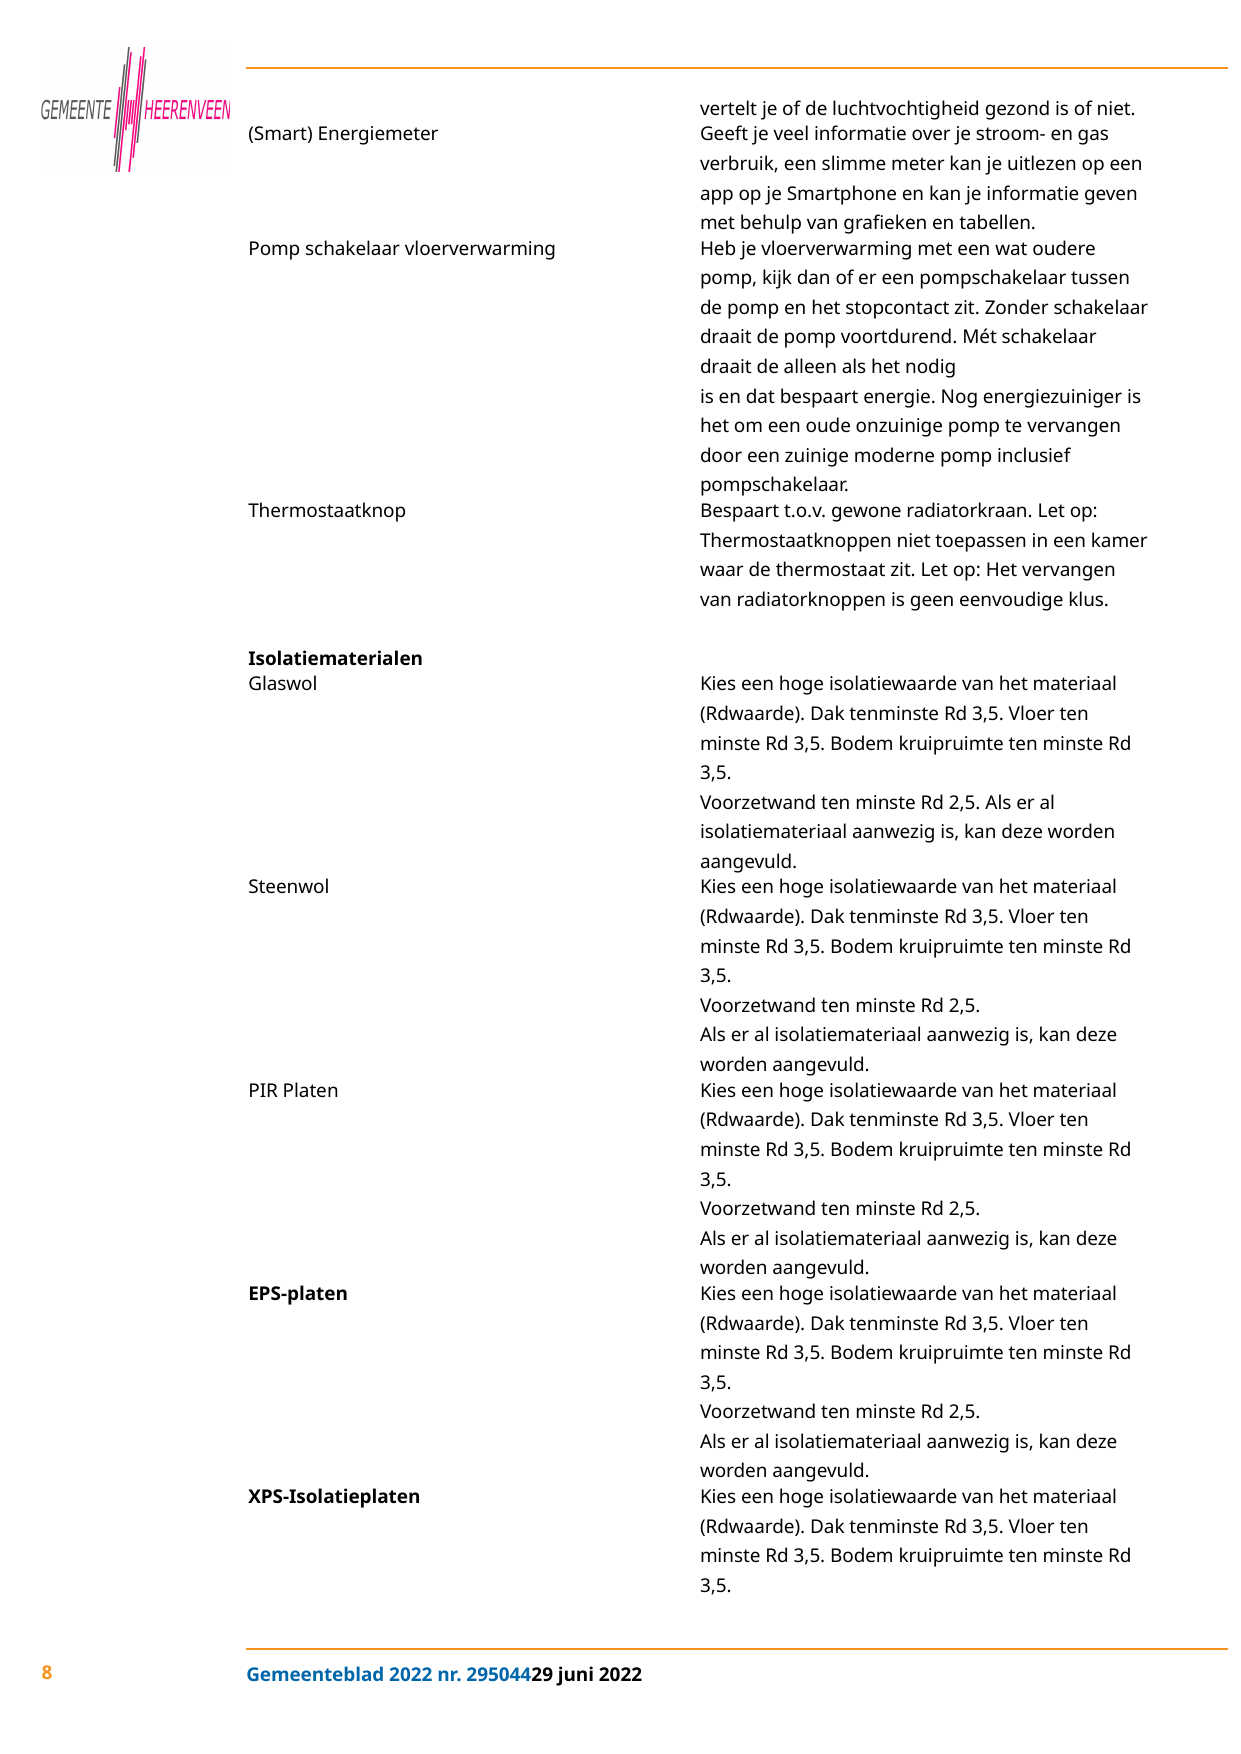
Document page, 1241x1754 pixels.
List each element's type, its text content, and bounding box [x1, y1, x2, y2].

table_cell Glaswol [248, 671, 700, 874]
table_cell Kies een hoge isolatiewaarde van het materiaal (Rdwaarde). Dak tenminste Rd 3,5. Vloer ten minste Rd 3,5. Bodem kruipruimte ten minste Rd 3,5. Voorzetwand ten minste Rd 2,5. Als er al isolatiemateriaal aanwezig is, kan deze worden aangevuld. [700, 874, 1152, 1077]
table_cell Heb je vloerverwarming met een wat oudere pomp, kijk dan of er een pompschakelaar tussen de pomp en het stopcontact zit. Zonder schakelaar draait de pomp voortdurend. Mét schakelaar draait de alleen als het nodig is en dat bespaart energie. Nog energiezuiniger is het om een oude onzuinige pomp te vervangen door een zuinige moderne pomp inclusief pompschakelaar. [700, 235, 1152, 497]
table_cell Bespaart t.o.v. gewone radiatorkraan. Let op: Thermostaatknoppen niet toepassen in een kamer waar de thermostaat zit. Let op: Het vervangen van radiatorknoppen is geen eenvoudige klus. [700, 498, 1152, 612]
table_cell EPS-platen [248, 1280, 700, 1483]
picture [41, 47, 231, 172]
table_cell (Smart) Energiemeter [248, 121, 700, 235]
table_header [700, 645, 1152, 671]
table_cell [248, 95, 700, 121]
table_header Isolatiematerialen [248, 645, 700, 671]
table_cell Thermostaatknop [248, 498, 700, 612]
table_cell XPS-Isolatieplaten [248, 1484, 700, 1598]
table_cell PIR Platen [248, 1077, 700, 1280]
table_cell Geeft je veel informatie over je stroom- en gas verbruik, een slimme meter kan je uitlezen op een app op je Smartphone en kan je informatie geven met behulp van grafieken en tabellen. [700, 121, 1152, 235]
table_cell vertelt je of de luchtvochtigheid gezond is of niet. [700, 95, 1152, 121]
table_cell Steenwol [248, 874, 700, 1077]
table_cell Kies een hoge isolatiewaarde van het materiaal (Rdwaarde). Dak tenminste Rd 3,5. Vloer ten minste Rd 3,5. Bodem kruipruimte ten minste Rd 3,5. Voorzetwand ten minste Rd 2,5. Als er al isolatiemateriaal aanwezig is, kan deze worden aangevuld. [700, 671, 1152, 874]
table_cell Kies een hoge isolatiewaarde van het materiaal (Rdwaarde). Dak tenminste Rd 3,5. Vloer ten minste Rd 3,5. Bodem kruipruimte ten minste Rd 3,5. Voorzetwand ten minste Rd 2,5. Als er al isolatiemateriaal aanwezig is, kan deze worden aangevuld. [700, 1077, 1152, 1280]
table_cell Kies een hoge isolatiewaarde van het materiaal (Rdwaarde). Dak tenminste Rd 3,5. Vloer ten minste Rd 3,5. Bodem kruipruimte ten minste Rd 3,5. Voorzetwand ten minste Rd 2,5. Als er al isolatiemateriaal aanwezig is, kan deze worden aangevuld. [700, 1280, 1152, 1483]
table_cell Pomp schakelaar vloerverwarming [248, 235, 700, 497]
table_cell Kies een hoge isolatiewaarde van het materiaal (Rdwaarde). Dak tenminste Rd 3,5. Vloer ten minste Rd 3,5. Bodem kruipruimte ten minste Rd 3,5. [700, 1484, 1152, 1598]
